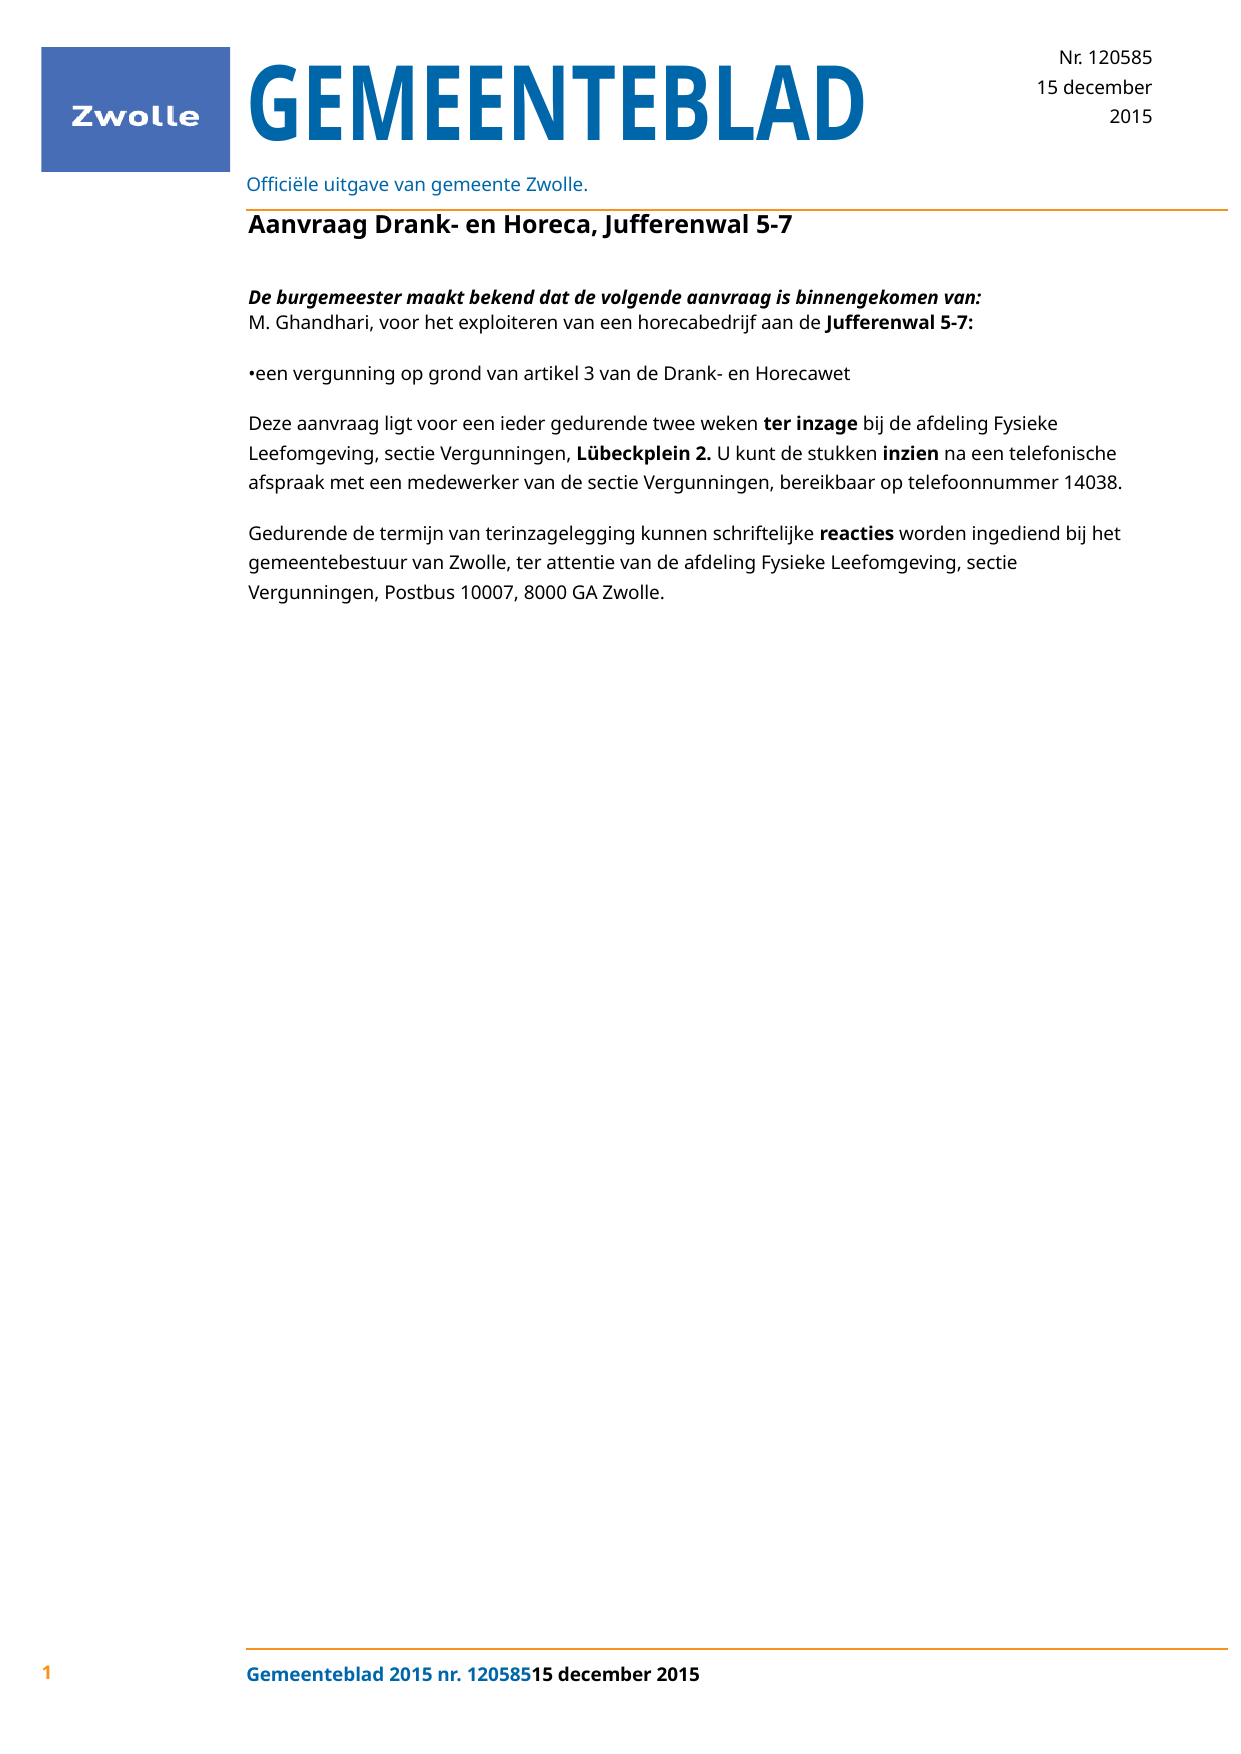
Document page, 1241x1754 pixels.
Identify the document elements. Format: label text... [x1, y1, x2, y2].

text De burgemeester maakt bekend dat de volgende aanvraag is binnengekomen van: [248, 284, 1152, 309]
text M. Ghandhari, voor het exploiteren van een horecabedrijf aan de Jufferenwal 5-7: [248, 309, 1152, 335]
text Deze aanvraag ligt voor een ieder gedurende twee weken ter inzage bij de afdeling Fysieke Leefomgeving, sectie Vergunningen, Lübeckplein 2. U kunt de stukken inzien na een telefonische afspraak met een medewerker van de sectie Vergunningen, bereikbaar op telefoonnummer 14038. [248, 410, 1152, 495]
text Aanvraag Drank- en Horeca, Jufferenwal 5-7 [248, 211, 1152, 241]
text Gedurende de termijn van terinzagelegging kunnen schriftelijke reacties worden ingediend bij het gemeentebestuur van Zwolle, ter attentie van de afdeling Fysieke Leefomgeving, sectie Vergunningen, Postbus 10007, 8000 GA Zwolle. [248, 520, 1152, 605]
picture [41, 47, 231, 172]
text •een vergunning op grond van artikel 3 van de Drank- en Horecawet [248, 360, 1152, 386]
